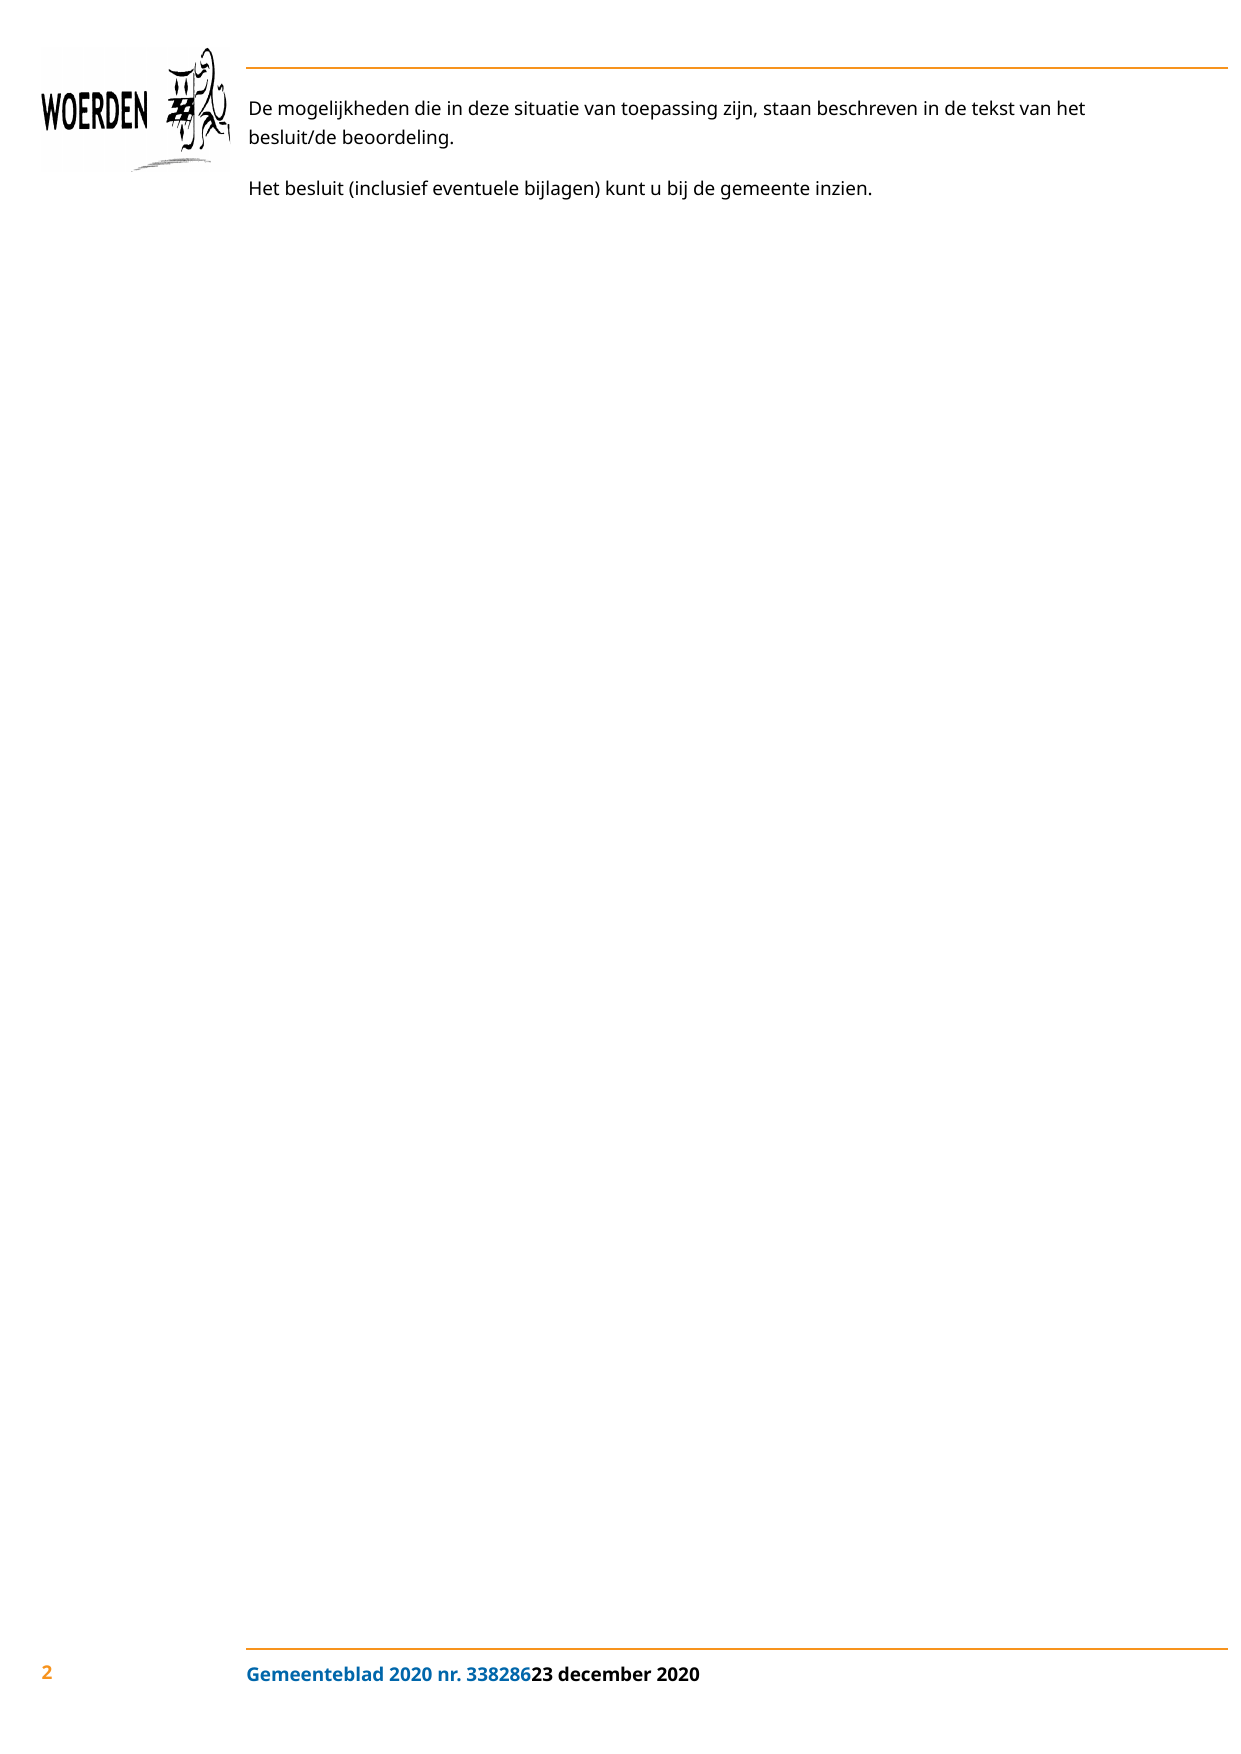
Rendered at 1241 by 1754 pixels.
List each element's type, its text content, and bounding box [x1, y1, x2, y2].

text Het besluit (inclusief eventuele bijlagen) kunt u bij de gemeente inzien. [248, 175, 1152, 201]
text De mogelijkheden die in deze situatie van toepassing zijn, staan beschreven in de tekst van het besluit/de beoordeling. [248, 95, 1152, 150]
picture [41, 47, 231, 172]
